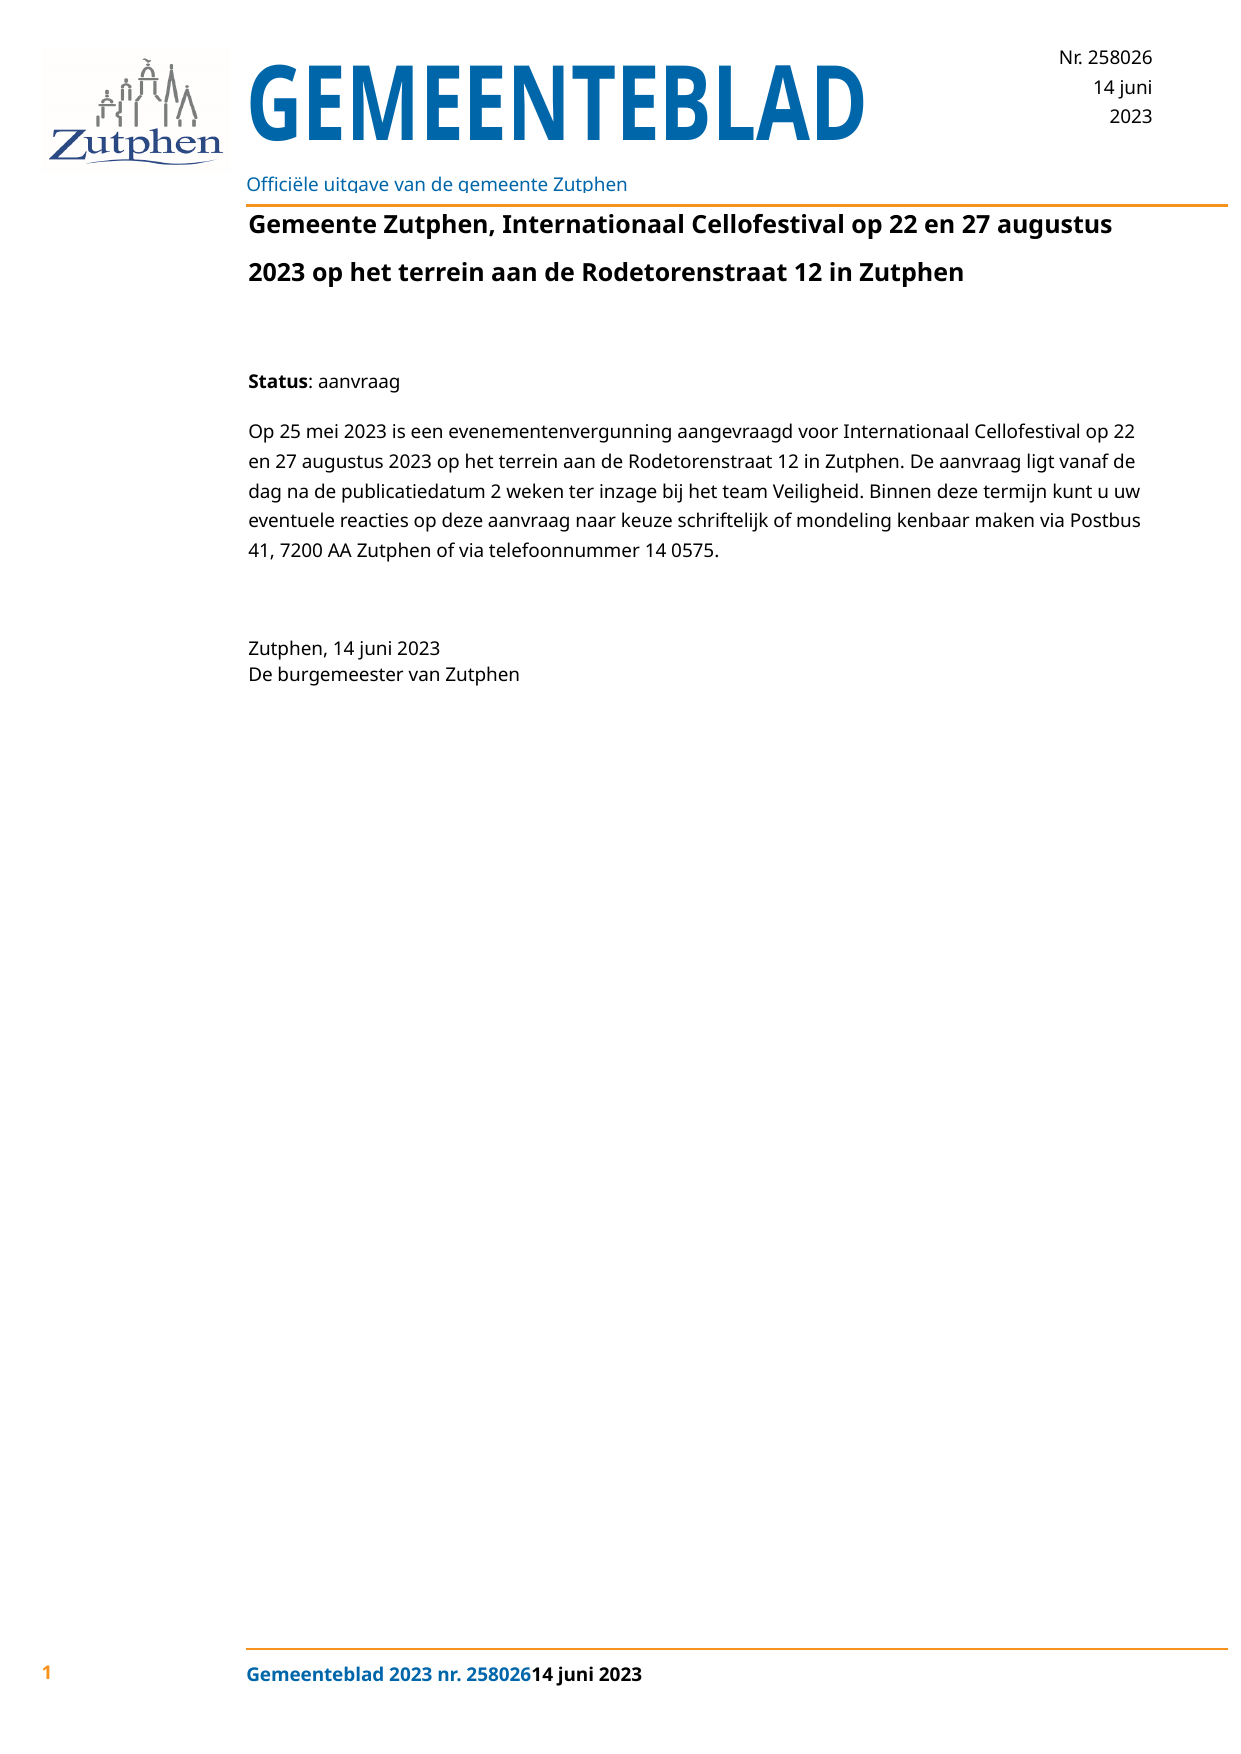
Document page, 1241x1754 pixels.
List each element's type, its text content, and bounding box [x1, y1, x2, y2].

text Status: aanvraag [248, 368, 1152, 394]
picture [41, 47, 231, 172]
text Gemeente Zutphen, Internationaal Cellofestival op 22 en 27 augustus 2023 op het terrein aan de Rodetorenstraat 12 in Zutphen [248, 207, 1152, 288]
text De burgemeester van Zutphen [248, 661, 1152, 687]
text Op 25 mei 2023 is een evenementenvergunning aangevraagd voor Internationaal Cellofestival op 22 en 27 augustus 2023 op het terrein aan de Rodetorenstraat 12 in Zutphen. De aanvraag ligt vanaf de dag na de publicatiedatum 2 weken ter inzage bij het team Veiligheid. Binnen deze termijn kunt u uw eventuele reacties op deze aanvraag naar keuze schriftelijk of mondeling kenbaar maken via Postbus 41, 7200 AA Zutphen of via telefoonnummer 14 0575. [248, 419, 1152, 563]
text Zutphen, 14 juni 2023 [248, 635, 1152, 661]
